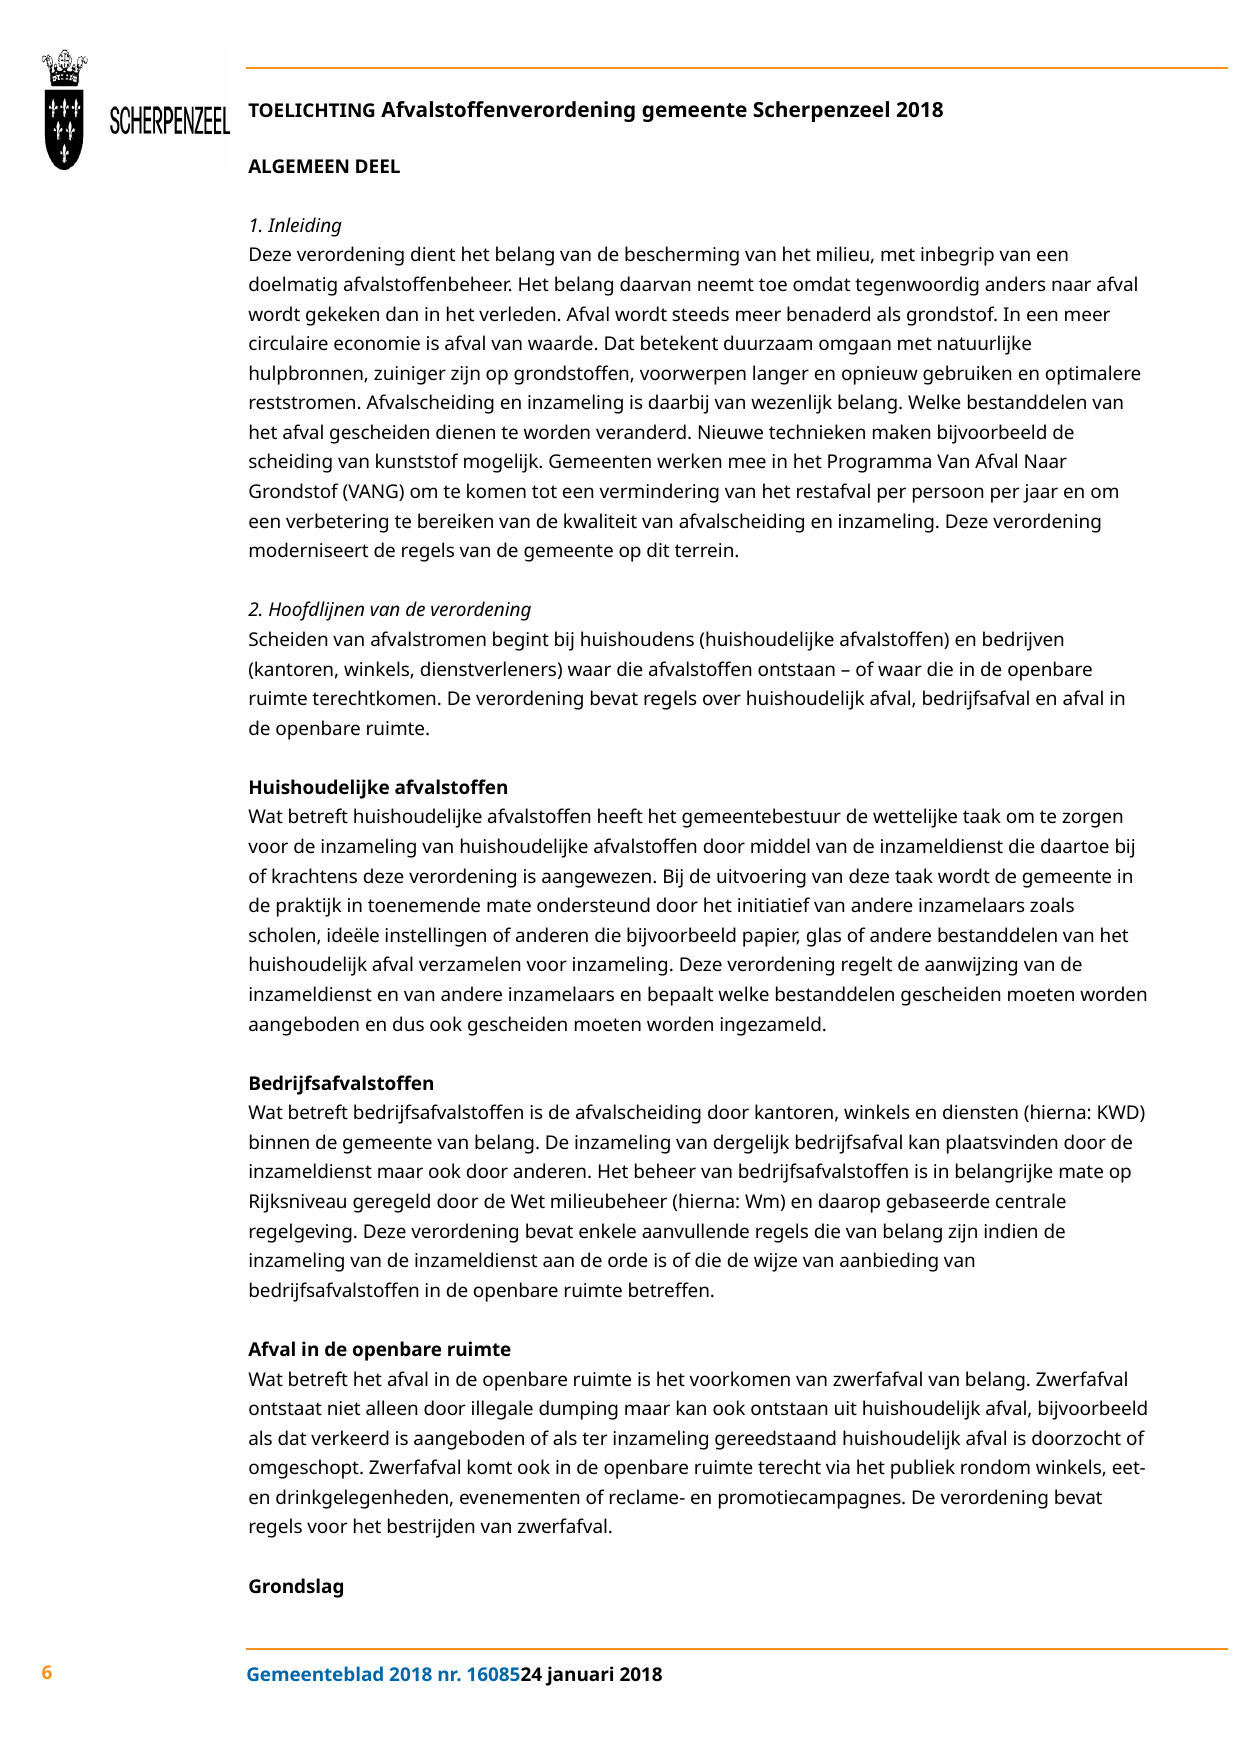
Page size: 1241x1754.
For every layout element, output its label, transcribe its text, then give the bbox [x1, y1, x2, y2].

picture [41, 47, 231, 172]
text Bedrijfsafvalstoffen [248, 1070, 1152, 1096]
text 2. Hoofdlijnen van de verordening [248, 597, 1152, 622]
text Wat betreft bedrijfsafvalstoffen is de afvalscheiding door kantoren, winkels en diensten (hierna: KWD) binnen de gemeente van belang. De inzameling van dergelijk bedrijfsafval kan plaatsvinden door de inzameldienst maar ook door anderen. Het beheer van bedrijfsafvalstoffen is in belangrijke mate op Rijksniveau geregeld door de Wet milieubeheer (hierna: Wm) en daarop gebaseerde centrale regelgeving. Deze verordening bevat enkele aanvullende regels die van belang zijn indien de inzameling van de inzameldienst aan de orde is of die de wijze van aanbieding van bedrijfsafvalstoffen in de openbare ruimte betreffen. [248, 1099, 1152, 1303]
text ALGEMEEN DEEL [248, 153, 1152, 179]
text Deze verordening dient het belang van de bescherming van het milieu, met inbegrip van een doelmatig afvalstoffenbeheer. Het belang daarvan neemt toe omdat tegenwoordig anders naar afval wordt gekeken dan in het verleden. Afval wordt steeds meer benaderd als grondstof. In een meer circulaire economie is afval van waarde. Dat betekent duurzaam omgaan met natuurlijke hulpbronnen, zuiniger zijn op grondstoffen, voorwerpen langer en opnieuw gebruiken en optimalere reststromen. Afvalscheiding en inzameling is daarbij van wezenlijk belang. Welke bestanddelen van het afval gescheiden dienen te worden veranderd. Nieuwe technieken maken bijvoorbeeld de scheiding van kunststof mogelijk. Gemeenten werken mee in het Programma Van Afval Naar Grondstof (VANG) om te komen tot een vermindering van het restafval per persoon per jaar en om een verbetering te bereiken van de kwaliteit van afvalscheiding en inzameling. Deze verordening moderniseert de regels van de gemeente op dit terrein. [248, 242, 1152, 563]
text Afval in de openbare ruimte [248, 1336, 1152, 1362]
text TOELICHTING Afvalstoffenverordening gemeente Scherpenzeel 2018 [248, 95, 1152, 123]
text Scheiden van afvalstromen begint bij huishoudens (huishoudelijke afvalstoffen) en bedrijven (kantoren, winkels, dienstverleners) waar die afvalstoffen ontstaan – of waar die in de openbare ruimte terechtkomen. De verordening bevat regels over huishoudelijk afval, bedrijfsafval en afval in de openbare ruimte. [248, 626, 1152, 741]
text Wat betreft huishoudelijke afvalstoffen heeft het gemeentebestuur de wettelijke taak om te zorgen voor de inzameling van huishoudelijke afvalstoffen door middel van de inzameldienst die daartoe bij of krachtens deze verordening is aangewezen. Bij de uitvoering van deze taak wordt de gemeente in de praktijk in toenemende mate ondersteund door het initiatief van andere inzamelaars zoals scholen, ideële instellingen of anderen die bijvoorbeeld papier, glas of andere bestanddelen van het huishoudelijk afval verzamelen voor inzameling. Deze verordening regelt de aanwijzing van de inzameldienst en van andere inzamelaars en bepaalt welke bestanddelen gescheiden moeten worden aangeboden en dus ook gescheiden moeten worden ingezameld. [248, 804, 1152, 1037]
text Huishoudelijke afvalstoffen [248, 774, 1152, 800]
text Grondslag [248, 1573, 1152, 1599]
text 1. Inleiding [248, 212, 1152, 238]
text Wat betreft het afval in de openbare ruimte is het voorkomen van zwerfafval van belang. Zwerfafval ontstaat niet alleen door illegale dumping maar kan ook ontstaan uit huishoudelijk afval, bijvoorbeeld als dat verkeerd is aangeboden of als ter inzameling gereedstaand huishoudelijk afval is doorzocht of omgeschopt. Zwerfafval komt ook in de openbare ruimte terecht via het publiek rondom winkels, eet- en drinkgelegenheden, evenementen of reclame- en promotiecampagnes. De verordening bevat regels voor het bestrijden van zwerfafval. [248, 1366, 1152, 1539]
